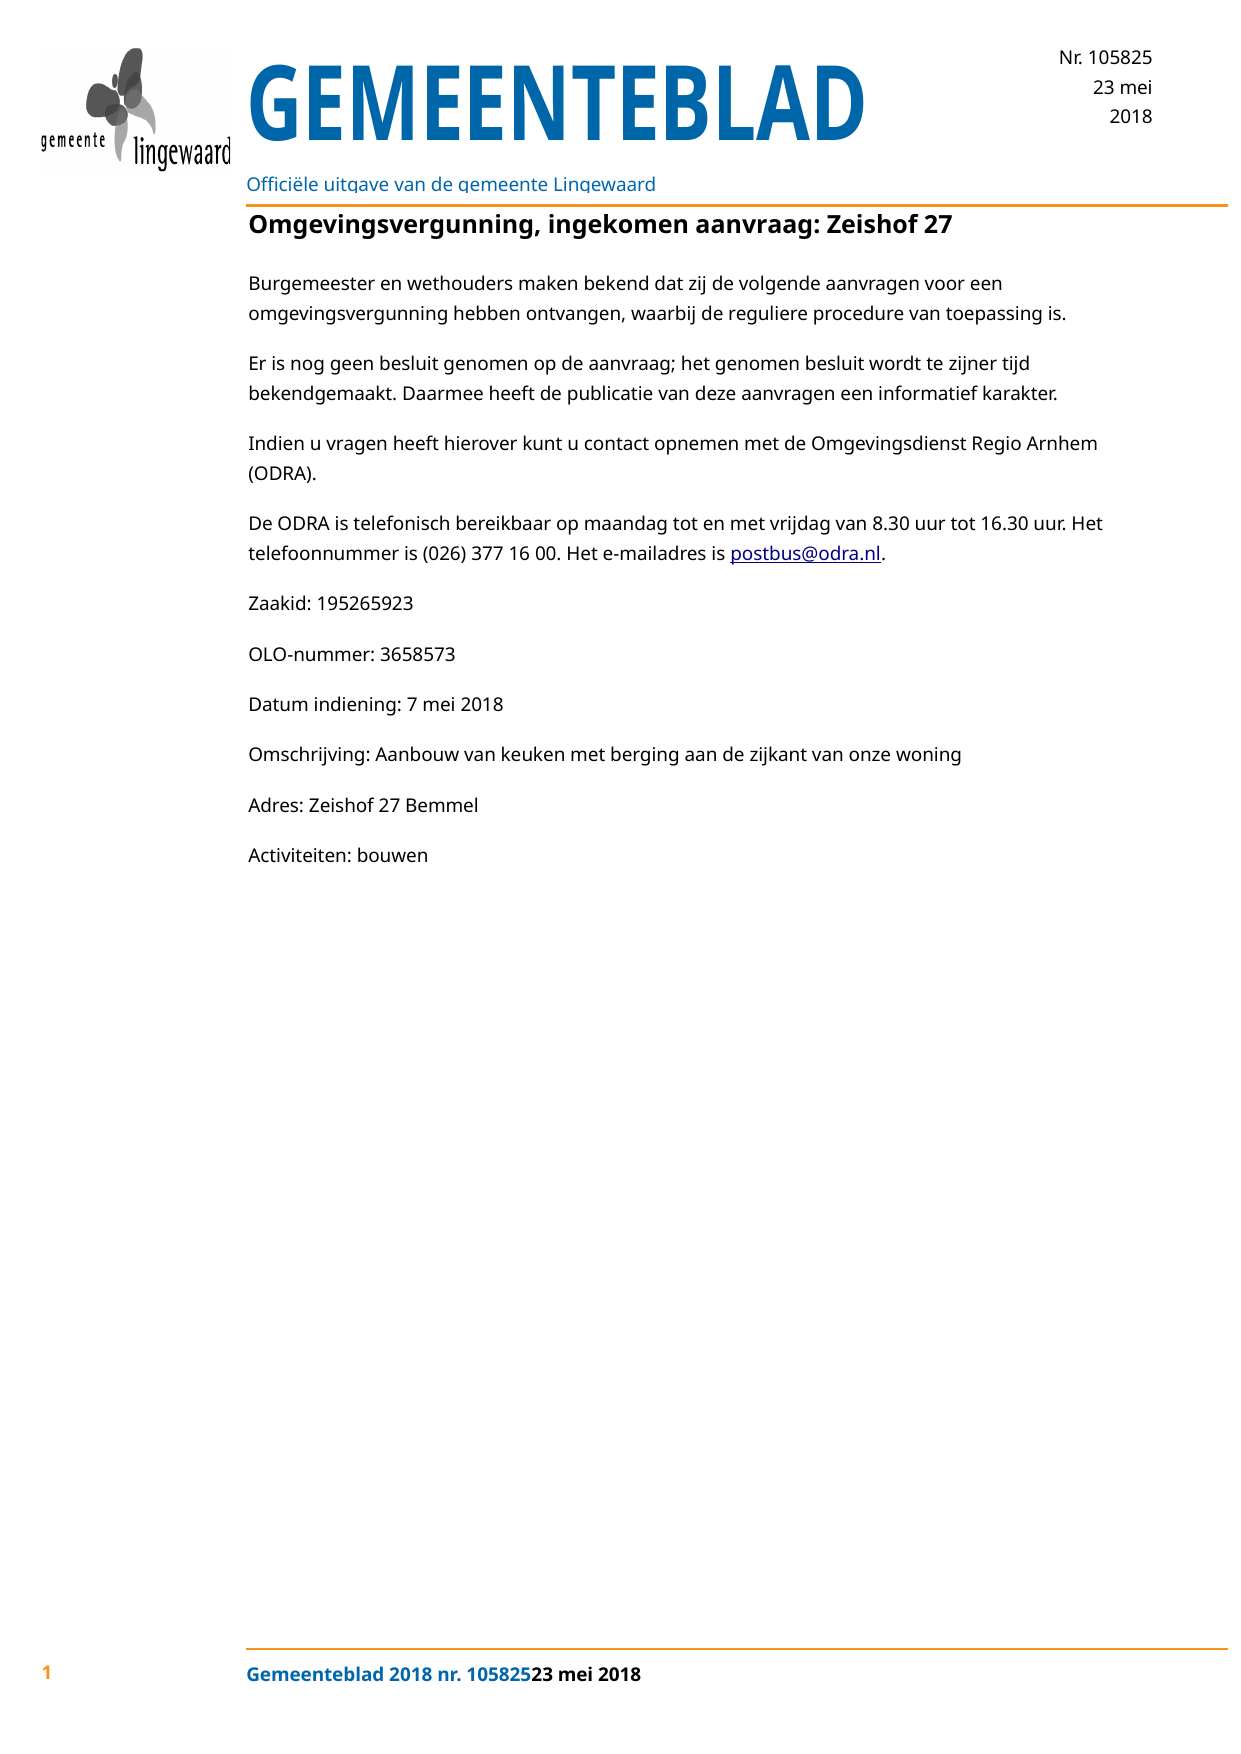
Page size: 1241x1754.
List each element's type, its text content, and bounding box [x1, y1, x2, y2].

text Omgevingsvergunning, ingekomen aanvraag: Zeishof 27 [248, 207, 1152, 241]
text OLO-nummer: 3658573 [248, 641, 1152, 666]
picture [41, 47, 231, 172]
text De ODRA is telefonisch bereikbaar op maandag tot en met vrijdag van 8.30 uur tot 16.30 uur. Het telefoonnummer is (026) 377 16 00. Het e-mailadres is postbus@odra.nl. [248, 510, 1152, 566]
text Er is nog geen besluit genomen op de aanvraag; het genomen besluit wordt te zijner tijd bekendgemaakt. Daarmee heeft de publicatie van deze aanvragen een informatief karakter. [248, 350, 1152, 406]
text Activiteiten: bouwen [248, 842, 1152, 868]
text Omschrijving: Aanbouw van keuken met berging aan de zijkant van onze woning [248, 742, 1152, 767]
text Zaakid: 195265923 [248, 590, 1152, 616]
text Burgemeester en wethouders maken bekend dat zij de volgende aanvragen voor een omgevingsvergunning hebben ontvangen, waarbij de reguliere procedure van toepassing is. [248, 270, 1152, 326]
text Datum indiening: 7 mei 2018 [248, 691, 1152, 717]
text Adres: Zeishof 27 Bemmel [248, 792, 1152, 818]
text Indien u vragen heeft hierover kunt u contact opnemen met de Omgevingsdienst Regio Arnhem (ODRA). [248, 430, 1152, 486]
